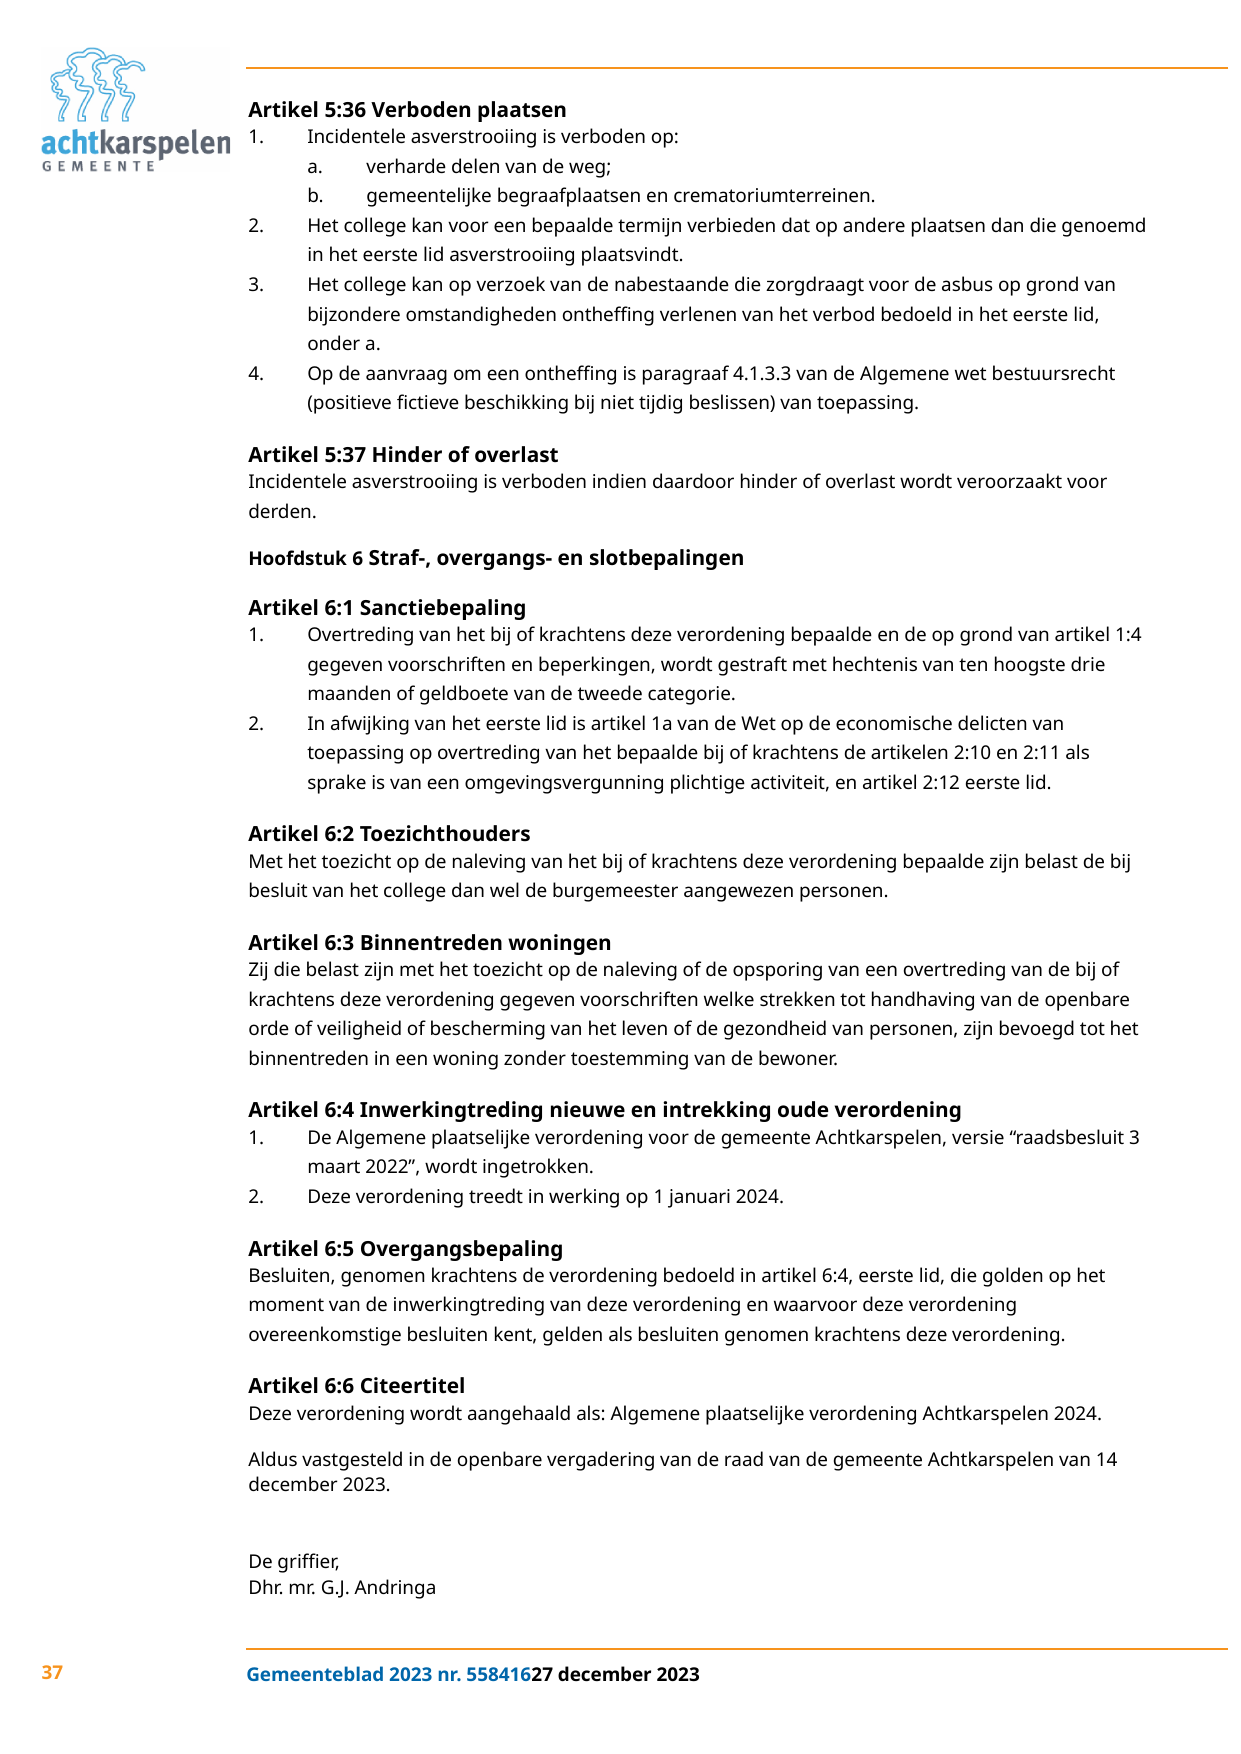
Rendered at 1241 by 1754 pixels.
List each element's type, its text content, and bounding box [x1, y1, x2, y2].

text Dhr. mr. G.J. Andringa [248, 1574, 1152, 1600]
text Aldus vastgesteld in de openbare vergadering van de raad van de gemeente Achtkarspelen van 14 december 2023. [248, 1446, 1152, 1497]
text Artikel 6:4 Inwerkingtreding nieuwe en intrekking oude verordening [248, 1096, 1152, 1124]
text Deze verordening wordt aangehaald als: Algemene plaatselijke verordening Achtkarspelen 2024. [248, 1400, 1152, 1426]
list De Algemene plaatselijke verordening voor de gemeente Achtkarspelen, versie “raadsbesluit 3 maart 2022”, wordt ingetrokken. [248, 1124, 1152, 1179]
list Het college kan op verzoek van de nabestaande die zorgdraagt voor de asbus op grond van bijzondere omstandigheden ontheffing verlenen van het verbod bedoeld in het eerste lid, onder a. [248, 271, 1152, 356]
text Incidentele asverstrooiing is verboden indien daardoor hinder of overlast wordt veroorzaakt voor derden. [248, 468, 1152, 524]
list Incidentele asverstrooiing is verboden op: [248, 123, 1152, 149]
text Met het toezicht op de naleving van het bij of krachtens deze verordening bepaalde zijn belast de bij besluit van het college dan wel de burgemeester aangewezen personen. [248, 848, 1152, 903]
list In afwijking van het eerste lid is artikel 1a van de Wet op de economische delicten van toepassing op overtreding van het bepaalde bij of krachtens de artikelen 2:10 en 2:11 als sprake is van een omgevingsvergunning plichtige activiteit, en artikel 2:12 eerste lid. [248, 710, 1152, 795]
list Op de aanvraag om een ontheffing is paragraaf 4.1.3.3 van de Algemene wet bestuursrecht (positieve fictieve beschikking bij niet tijdig beslissen) van toepassing. [248, 360, 1152, 415]
text Artikel 6:1 Sanctiebepaling [248, 593, 1152, 621]
text Artikel 6:2 Toezichthouders [248, 819, 1152, 848]
text Besluiten, genomen krachtens de verordening bedoeld in artikel 6:4, eerste lid, die golden op het moment van de inwerkingtreding van deze verordening en waarvoor deze verordening overeenkomstige besluiten kent, gelden als besluiten genomen krachtens deze verordening. [248, 1262, 1152, 1347]
list gemeentelijke begraafplaatsen en crematoriumterreinen. [307, 182, 1152, 208]
list Overtreding van het bij of krachtens deze verordening bepaalde en de op grond van artikel 1:4 gegeven voorschriften en beperkingen, wordt gestraft met hechtenis van ten hoogste drie maanden of geldboete van de tweede categorie. [248, 621, 1152, 706]
text Artikel 6:5 Overgangsbepaling [248, 1234, 1152, 1262]
picture [41, 47, 231, 172]
text Artikel 6:3 Binnentreden woningen [248, 928, 1152, 956]
list Het college kan voor een bepaalde termijn verbieden dat op andere plaatsen dan die genoemd in het eerste lid asverstrooiing plaatsvindt. [248, 212, 1152, 267]
text Zij die belast zijn met het toezicht op de naleving of de opsporing van een overtreding van de bij of krachtens deze verordening gegeven voorschriften welke strekken tot handhaving van de openbare orde of veiligheid of bescherming van het leven of de gezondheid van personen, zijn bevoegd tot het binnentreden in een woning zonder toestemming van de bewoner. [248, 956, 1152, 1071]
text Artikel 5:36 Verboden plaatsen [248, 95, 1152, 123]
text De griffier, [248, 1549, 1152, 1574]
list Deze verordening treedt in werking op 1 januari 2024. [248, 1183, 1152, 1209]
text Artikel 5:37 Hinder of overlast [248, 440, 1152, 468]
list verharde delen van de weg; [307, 153, 1152, 178]
text Hoofdstuk 6 Straf-, overgangs- en slotbepalingen [248, 543, 1152, 572]
text Artikel 6:6 Citeertitel [248, 1372, 1152, 1400]
